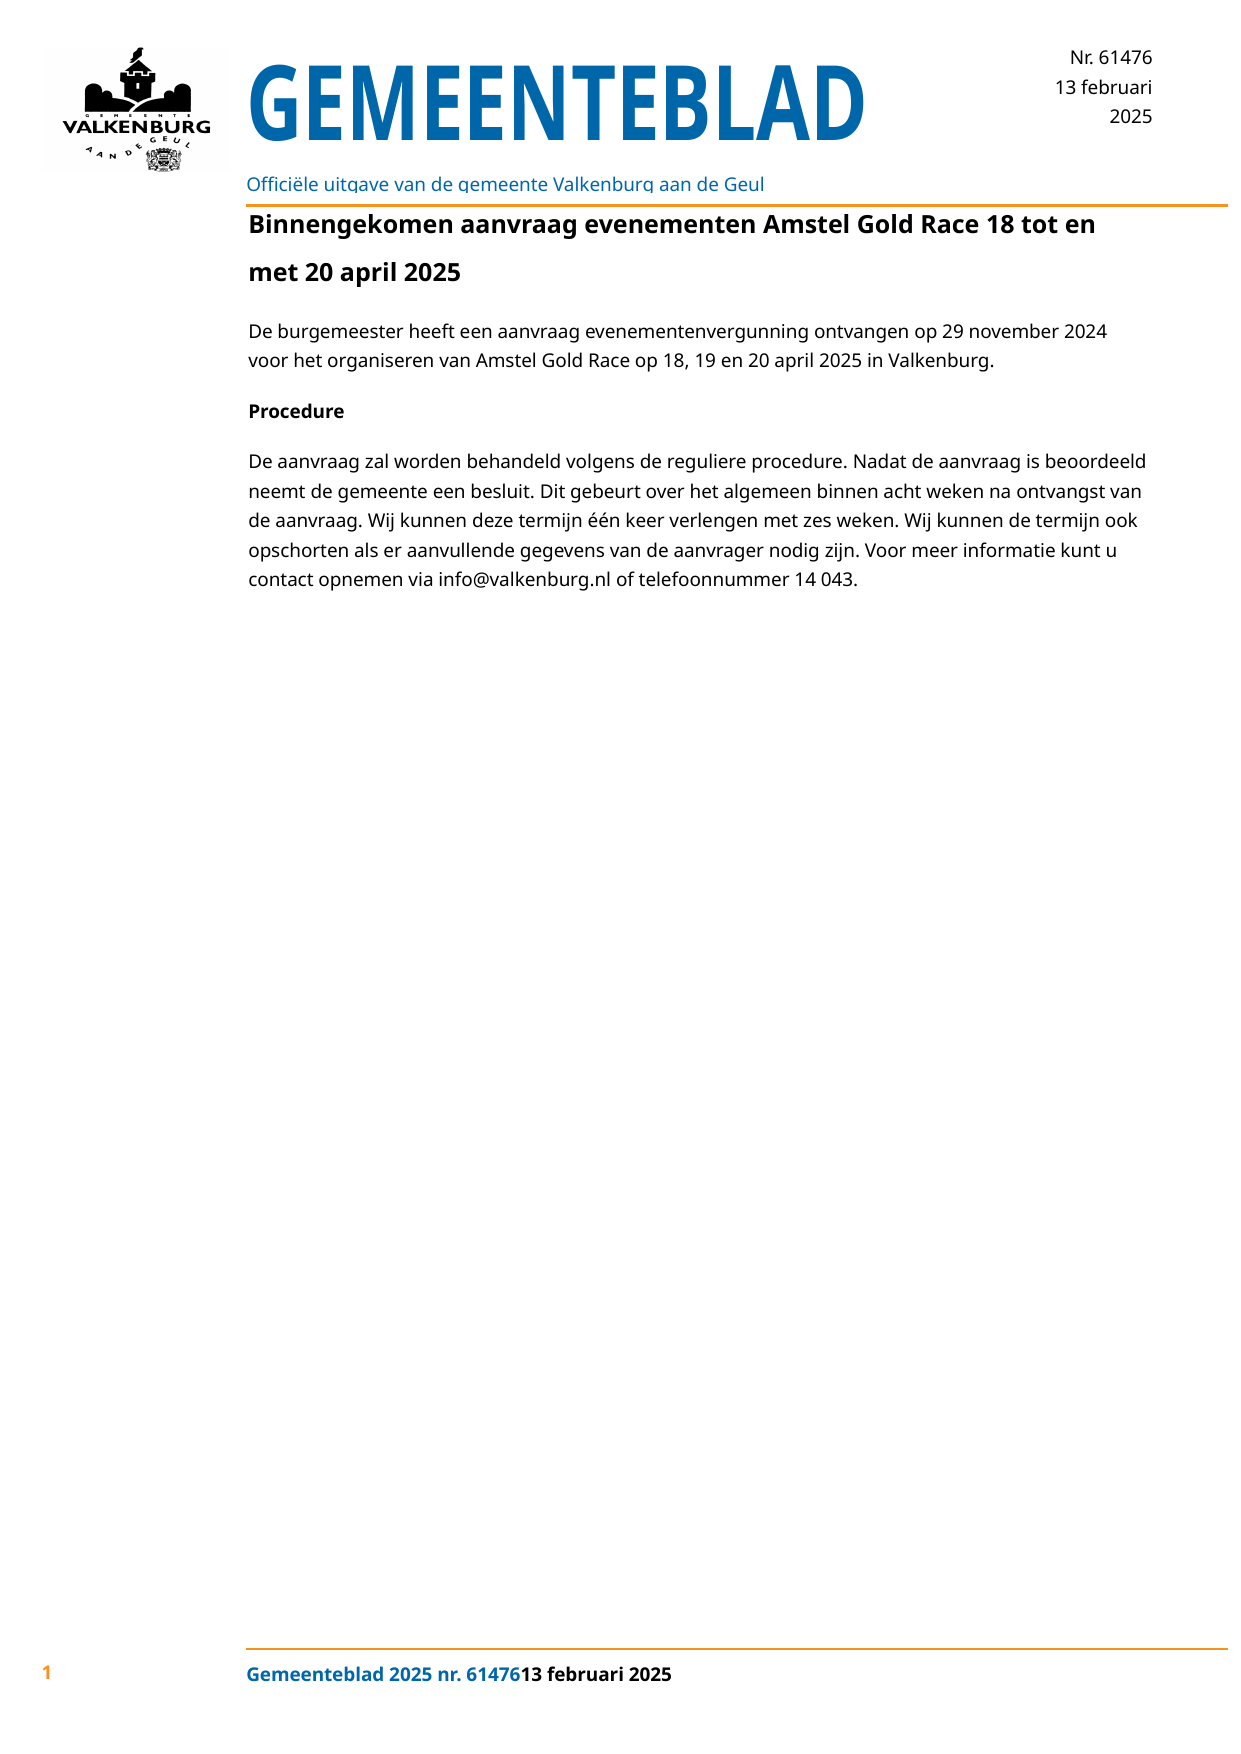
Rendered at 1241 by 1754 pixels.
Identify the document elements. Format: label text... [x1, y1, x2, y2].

text De aanvraag zal worden behandeld volgens de reguliere procedure. Nadat de aanvraag is beoordeeld neemt de gemeente een besluit. Dit gebeurt over het algemeen binnen acht weken na ontvangst van de aanvraag. Wij kunnen deze termijn één keer verlengen met zes weken. Wij kunnen de termijn ook opschorten als er aanvullende gegevens van de aanvrager nodig zijn. Voor meer informatie kunt u contact opnemen via info@valkenburg.nl of telefoonnummer 14 043. [248, 448, 1152, 592]
text De burgemeester heeft een aanvraag evenementenvergunning ontvangen op 29 november 2024 voor het organiseren van Amstel Gold Race op 18, 19 en 20 april 2025 in Valkenburg. [248, 318, 1152, 373]
text Binnengekomen aanvraag evenementen Amstel Gold Race 18 tot en met 20 april 2025 [248, 207, 1152, 288]
text Procedure [248, 398, 1152, 424]
picture [41, 47, 231, 172]
